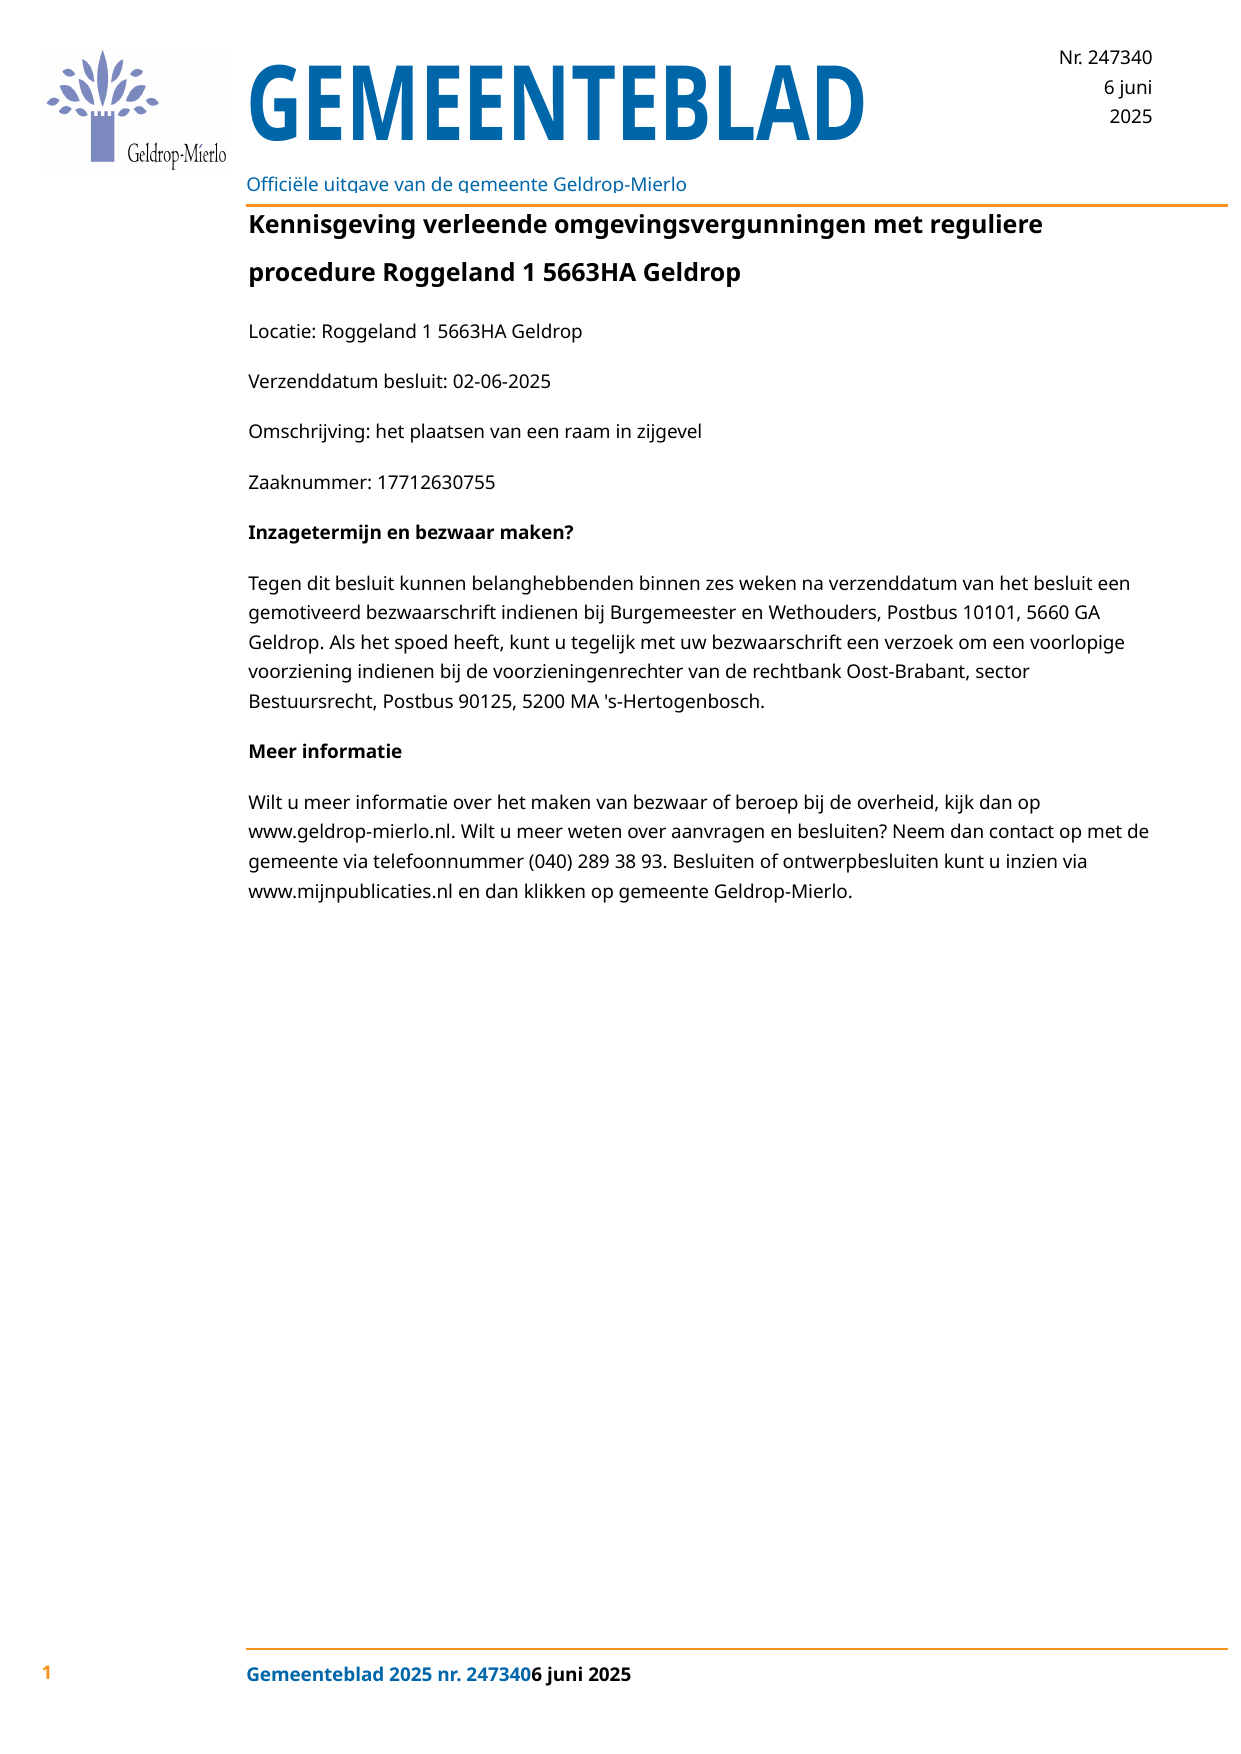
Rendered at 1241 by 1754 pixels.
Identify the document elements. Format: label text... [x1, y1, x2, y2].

text Tegen dit besluit kunnen belanghebbenden binnen zes weken na verzenddatum van het besluit een gemotiveerd bezwaarschrift indienen bij Burgemeester en Wethouders, Postbus 10101, 5660 GA Geldrop. Als het spoed heeft, kunt u tegelijk met uw bezwaarschrift een verzoek om een voorlopige voorziening indienen bij de voorzieningenrechter van de rechtbank Oost-Brabant, sector Bestuursrecht, Postbus 90125, 5200 MA 's-Hertogenbosch. [248, 570, 1152, 714]
text Locatie: Roggeland 1 5663HA Geldrop [248, 318, 1152, 344]
text Zaaknummer: 17712630755 [248, 469, 1152, 495]
text Verzenddatum besluit: 02-06-2025 [248, 368, 1152, 394]
text Omschrijving: het plaatsen van een raam in zijgevel [248, 419, 1152, 444]
text Meer informatie [248, 739, 1152, 764]
text Kennisgeving verleende omgevingsvergunningen met reguliere procedure Roggeland 1 5663HA Geldrop [248, 207, 1152, 288]
text Wilt u meer informatie over het maken van bezwaar of beroep bij de overheid, kijk dan op www.geldrop-mierlo.nl. Wilt u meer weten over aanvragen en besluiten? Neem dan contact op met de gemeente via telefoonnummer (040) 289 38 93. Besluiten of ontwerpbesluiten kunt u inzien via www.mijnpublicaties.nl en dan klikken op gemeente Geldrop-Mierlo. [248, 789, 1152, 904]
text Inzagetermijn en bezwaar maken? [248, 519, 1152, 545]
picture [41, 47, 231, 172]
